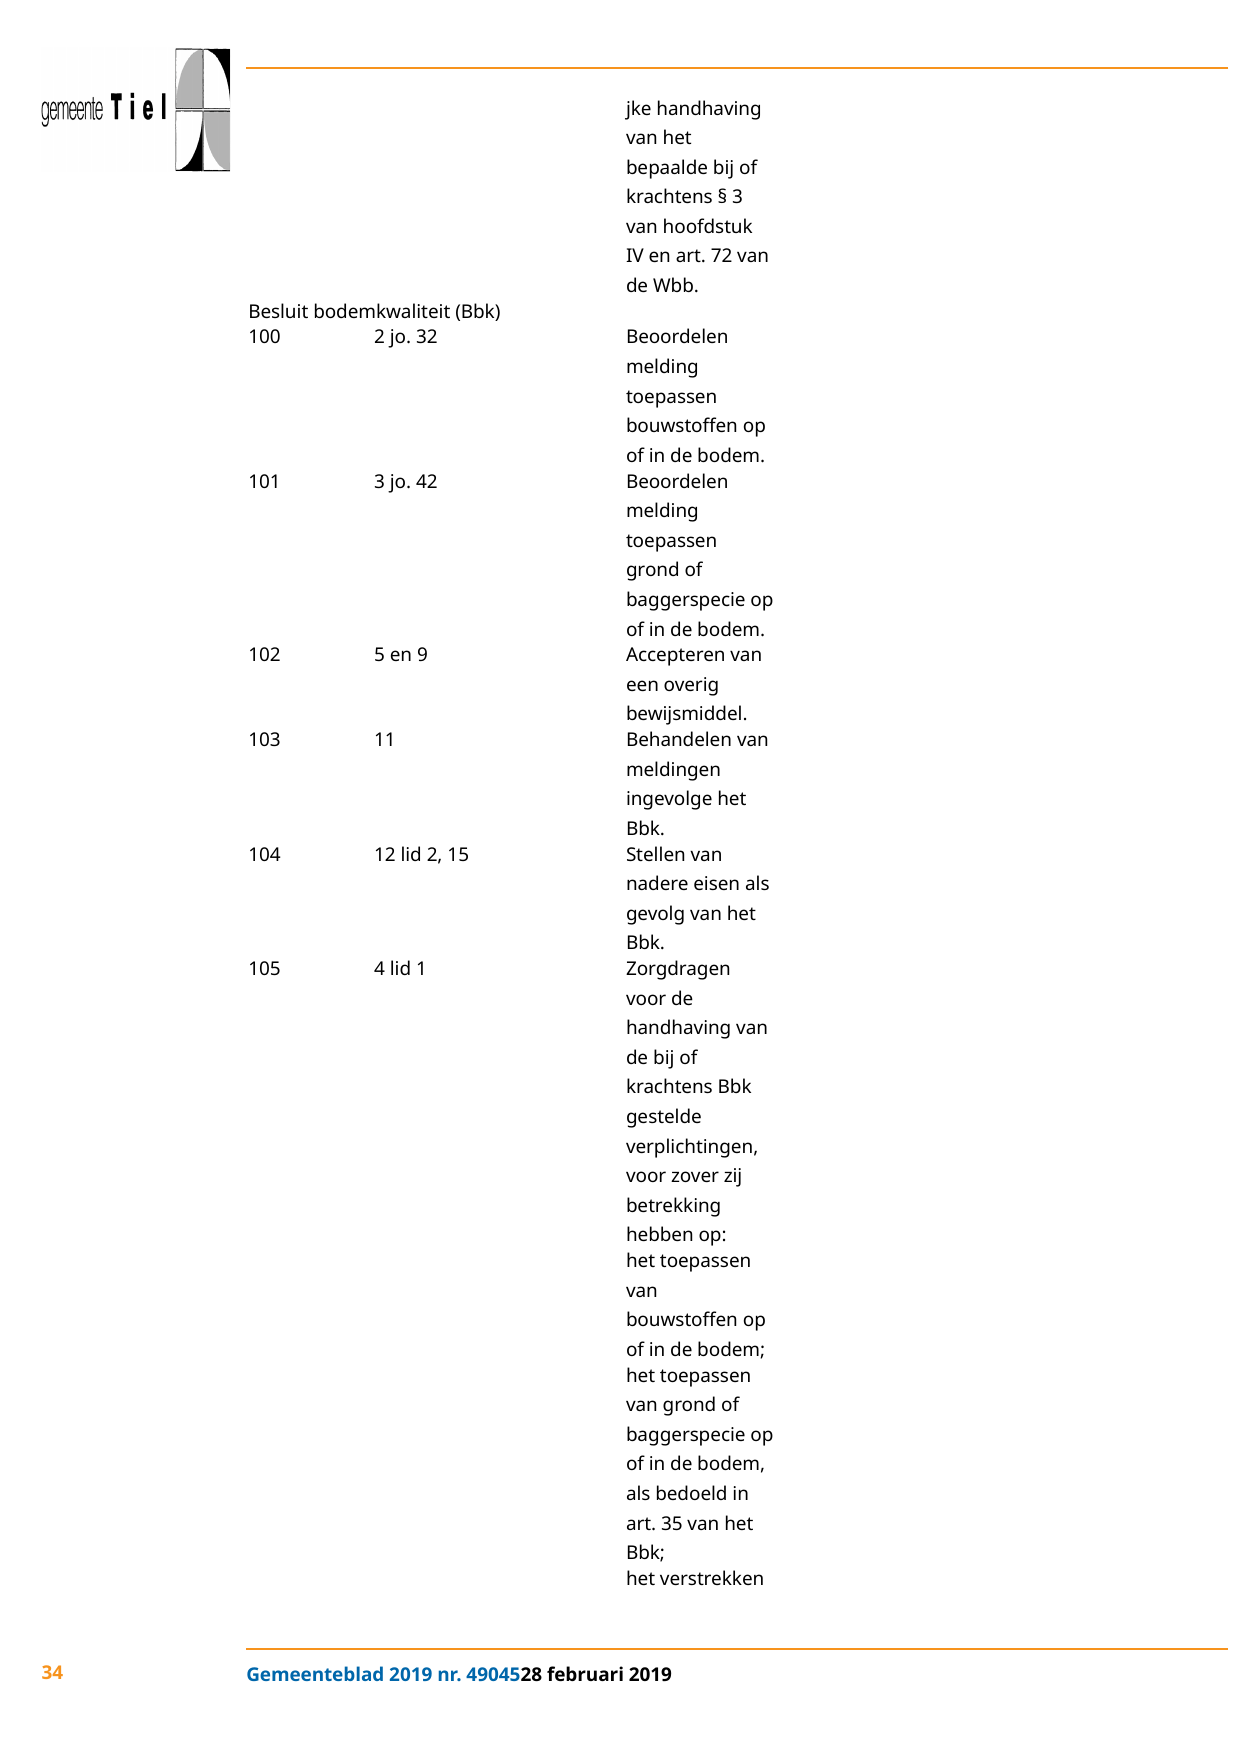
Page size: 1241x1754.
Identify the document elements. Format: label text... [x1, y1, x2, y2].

table_cell 101 [248, 468, 374, 641]
table_cell [248, 1247, 374, 1362]
table_cell [374, 1565, 626, 1591]
table_cell het verstrekken [626, 1565, 774, 1591]
table_cell 104 [248, 841, 374, 955]
table_cell 4 lid 1 [374, 955, 626, 1247]
table_cell [900, 1362, 1026, 1565]
table_cell [1026, 955, 1152, 1247]
table_cell [1026, 1565, 1152, 1591]
table_cell [900, 726, 1026, 841]
table_cell [774, 468, 900, 641]
table_cell 3 jo. 42 [374, 468, 626, 641]
table_cell Beoordelen melding toepassen bouwstoffen op of in de bodem. [626, 324, 774, 468]
table_cell [248, 1565, 374, 1591]
table_cell Behandelen van meldingen ingevolge het Bbk. [626, 726, 774, 841]
table_cell [1026, 841, 1152, 955]
table_cell [774, 324, 900, 468]
table_cell 105 [248, 955, 374, 1247]
table_cell [774, 726, 900, 841]
table_cell 2 jo. 32 [374, 324, 626, 468]
table_cell [774, 955, 900, 1247]
table_cell [900, 641, 1026, 726]
picture [41, 47, 231, 172]
table_cell 12 lid 2, 15 [374, 841, 626, 955]
table_cell [1026, 1362, 1152, 1565]
table_cell Stellen van nadere eisen als gevolg van het Bbk. [626, 841, 774, 955]
table_cell 103 [248, 726, 374, 841]
table_cell [1026, 641, 1152, 726]
table_cell [900, 468, 1026, 641]
table_cell [774, 641, 900, 726]
table_cell Zorgdragen voor de handhaving van de bij of krachtens Bbk gestelde verplichtingen, voor zover zij betrekking hebben op: [626, 955, 774, 1247]
table_cell 5 en 9 [374, 641, 626, 726]
table_cell [774, 1247, 900, 1362]
table_cell [774, 1362, 900, 1565]
table_cell [774, 841, 900, 955]
table_cell Besluit bodemkwaliteit (Bbk) [248, 298, 1152, 324]
table_cell het toepassen van grond of baggerspecie op of in de bodem, als bedoeld in art. 35 van het Bbk; [626, 1362, 774, 1565]
table_cell Accepteren van een overig bewijsmiddel. [626, 641, 774, 726]
table_cell 100 [248, 324, 374, 468]
table_cell 11 [374, 726, 626, 841]
table_cell jke handhaving van het bepaalde bij of krachtens § 3 van hoofdstuk IV en art. 72 van de Wbb. [626, 95, 774, 298]
table_cell [900, 95, 1026, 298]
table_cell [900, 1247, 1026, 1362]
table_cell 102 [248, 641, 374, 726]
table_cell [900, 1565, 1026, 1591]
table_cell [1026, 324, 1152, 468]
table_cell [374, 1362, 626, 1565]
table_cell [374, 95, 626, 298]
table_cell [1026, 468, 1152, 641]
table_cell [248, 95, 374, 298]
table_cell [1026, 95, 1152, 298]
table_cell [374, 1247, 626, 1362]
table_cell [1026, 726, 1152, 841]
table_cell Beoordelen melding toepassen grond of baggerspecie op of in de bodem. [626, 468, 774, 641]
table_cell het toepassen van bouwstoffen op of in de bodem; [626, 1247, 774, 1362]
table_cell [900, 841, 1026, 955]
table_cell [900, 324, 1026, 468]
table_cell [248, 1362, 374, 1565]
table_cell [900, 955, 1026, 1247]
table_cell [774, 95, 900, 298]
table_cell [1026, 1247, 1152, 1362]
table_cell [774, 1565, 900, 1591]
